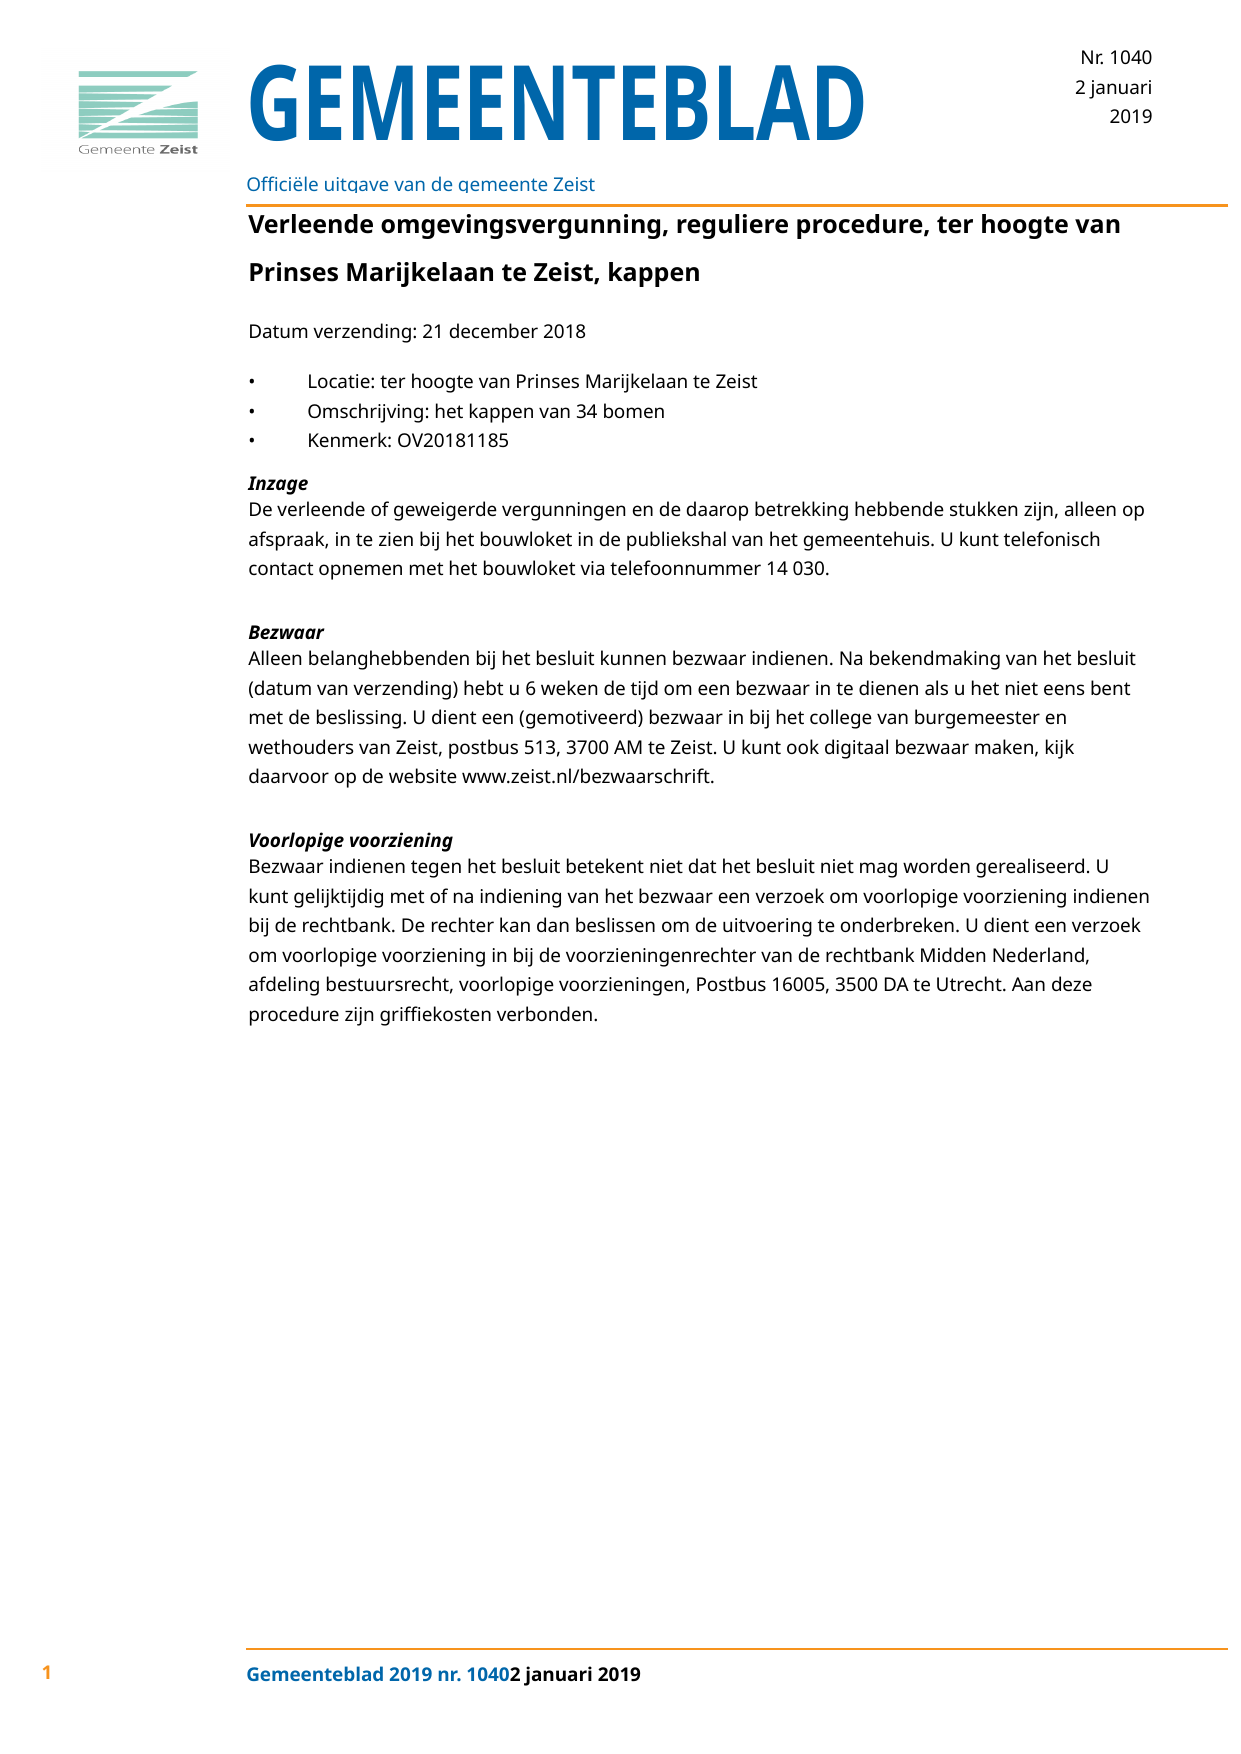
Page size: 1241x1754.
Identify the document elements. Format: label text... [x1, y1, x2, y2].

text Bezwaar [248, 619, 1152, 645]
text Inzage [248, 471, 1152, 496]
text Alleen belanghebbenden bij het besluit kunnen bezwaar indienen. Na bekendmaking van het besluit (datum van verzending) hebt u 6 weken de tijd om een bezwaar in te dienen als u het niet eens bent met de beslissing. U dient een (gemotiveerd) bezwaar in bij het college van burgemeester en wethouders van Zeist, postbus 513, 3700 AM te Zeist. U kunt ook digitaal bezwaar maken, kijk daarvoor op de website www.zeist.nl/bezwaarschrift. [248, 645, 1152, 789]
list Locatie: ter hoogte van Prinses Marijkelaan te Zeist [248, 368, 1152, 394]
text De verleende of geweigerde vergunningen en de daarop betrekking hebbende stukken zijn, alleen op afspraak, in te zien bij het bouwloket in de publiekshal van het gemeentehuis. U kunt telefonisch contact opnemen met het bouwloket via telefoonnummer 14 030. [248, 496, 1152, 581]
text Bezwaar indienen tegen het besluit betekent niet dat het besluit niet mag worden gerealiseerd. U kunt gelijktijdig met of na indiening van het bezwaar een verzoek om voorlopige voorziening indienen bij de rechtbank. De rechter kan dan beslissen om de uitvoering te onderbreken. U dient een verzoek om voorlopige voorziening in bij de voorzieningenrechter van de rechtbank Midden Nederland, afdeling bestuursrecht, voorlopige voorzieningen, Postbus 16005, 3500 DA te Utrecht. Aan deze procedure zijn griffiekosten verbonden. [248, 853, 1152, 1027]
text Voorlopige voorziening [248, 827, 1152, 853]
text Datum verzending: 21 december 2018 [248, 318, 1152, 344]
text Verleende omgevingsvergunning, reguliere procedure, ter hoogte van Prinses Marijkelaan te Zeist, kappen [248, 207, 1152, 288]
picture [41, 47, 231, 172]
list Omschrijving: het kappen van 34 bomen [248, 398, 1152, 424]
list Kenmerk: OV20181185 [248, 427, 1152, 453]
